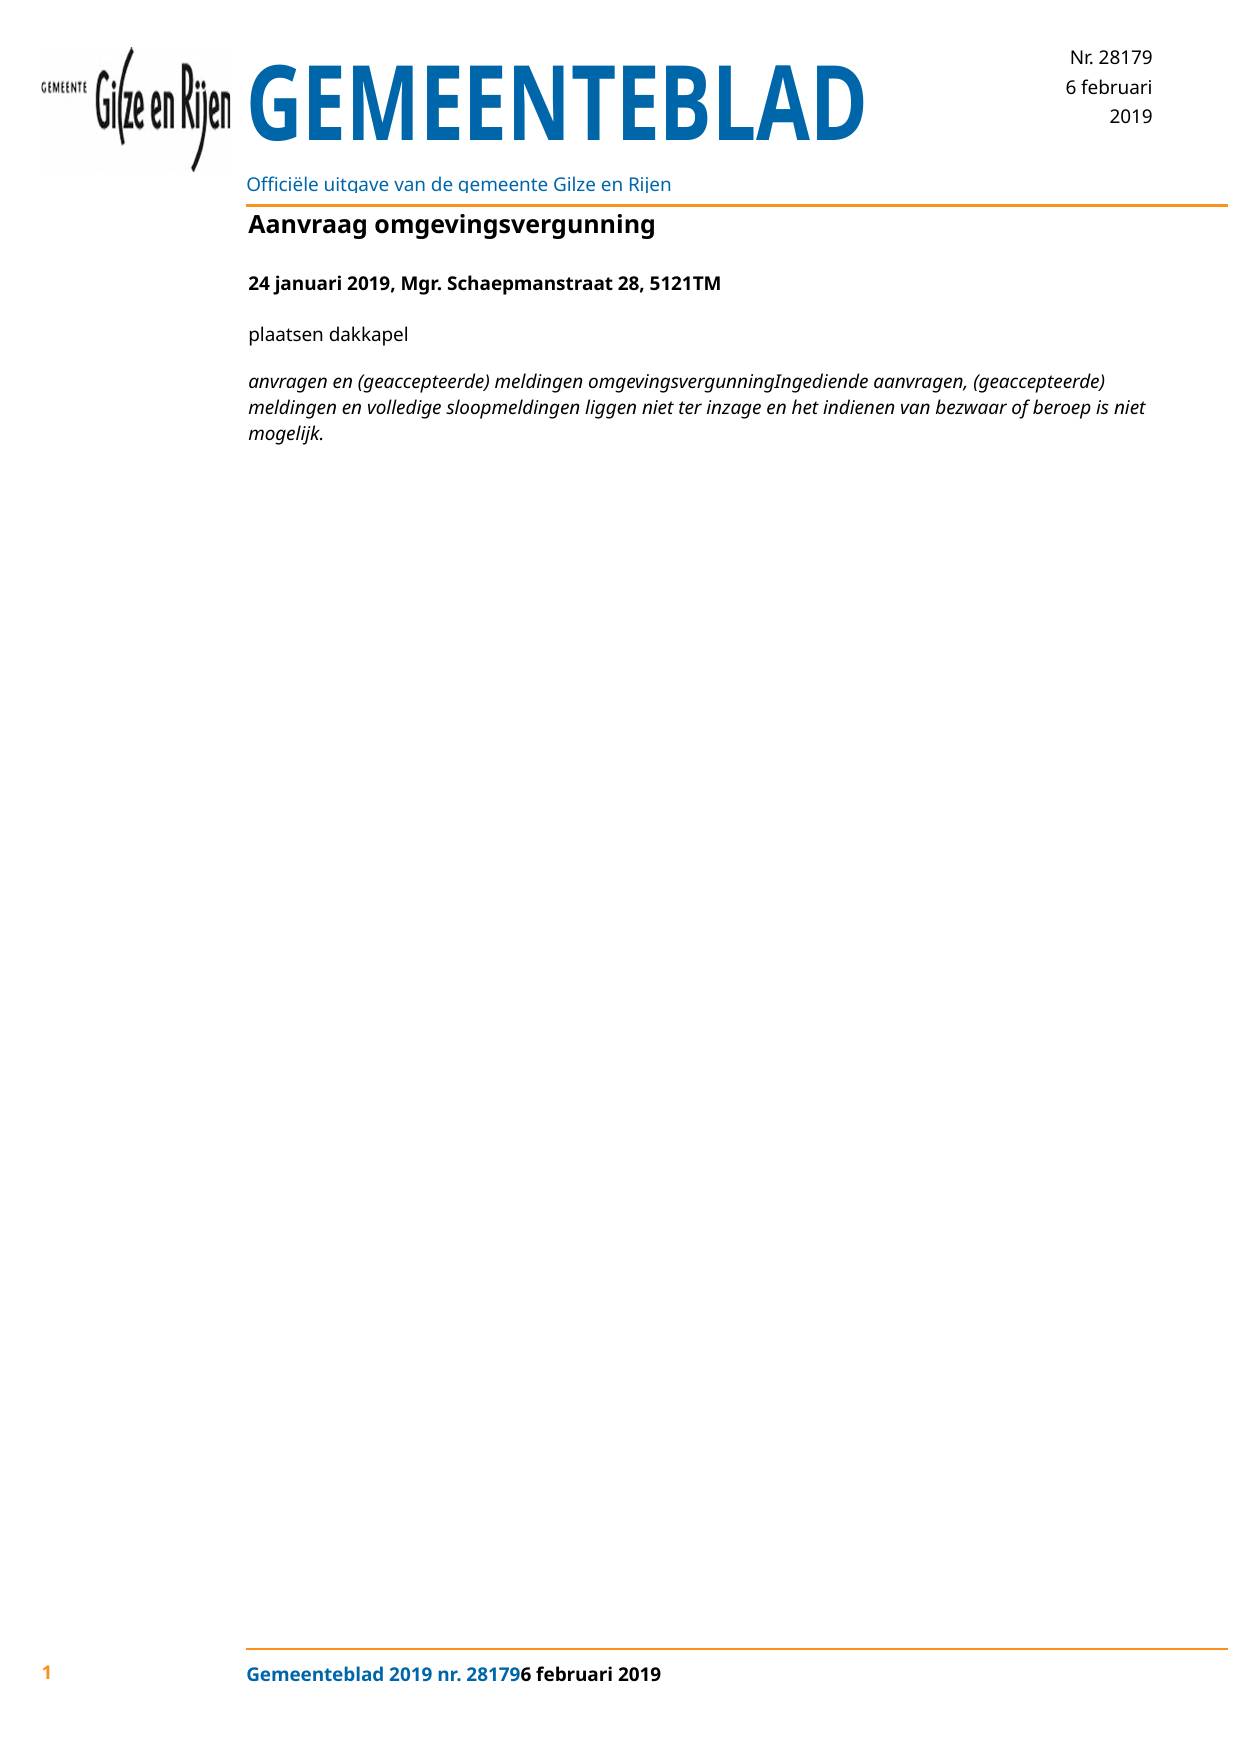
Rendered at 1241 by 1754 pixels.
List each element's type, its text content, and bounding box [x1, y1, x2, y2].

text 24 januari 2019, Mgr. Schaepmanstraat 28, 5121TM [248, 270, 1152, 296]
text anvragen en (geaccepteerde) meldingen omgevingsvergunningIngediende aanvragen, (geaccepteerde) meldingen en volledige sloopmeldingen liggen niet ter inzage en het indienen van bezwaar of beroep is niet mogelijk. [248, 368, 1152, 446]
picture [41, 47, 231, 172]
text plaatsen dakkapel [248, 321, 1152, 346]
text Aanvraag omgevingsvergunning [248, 207, 1152, 241]
